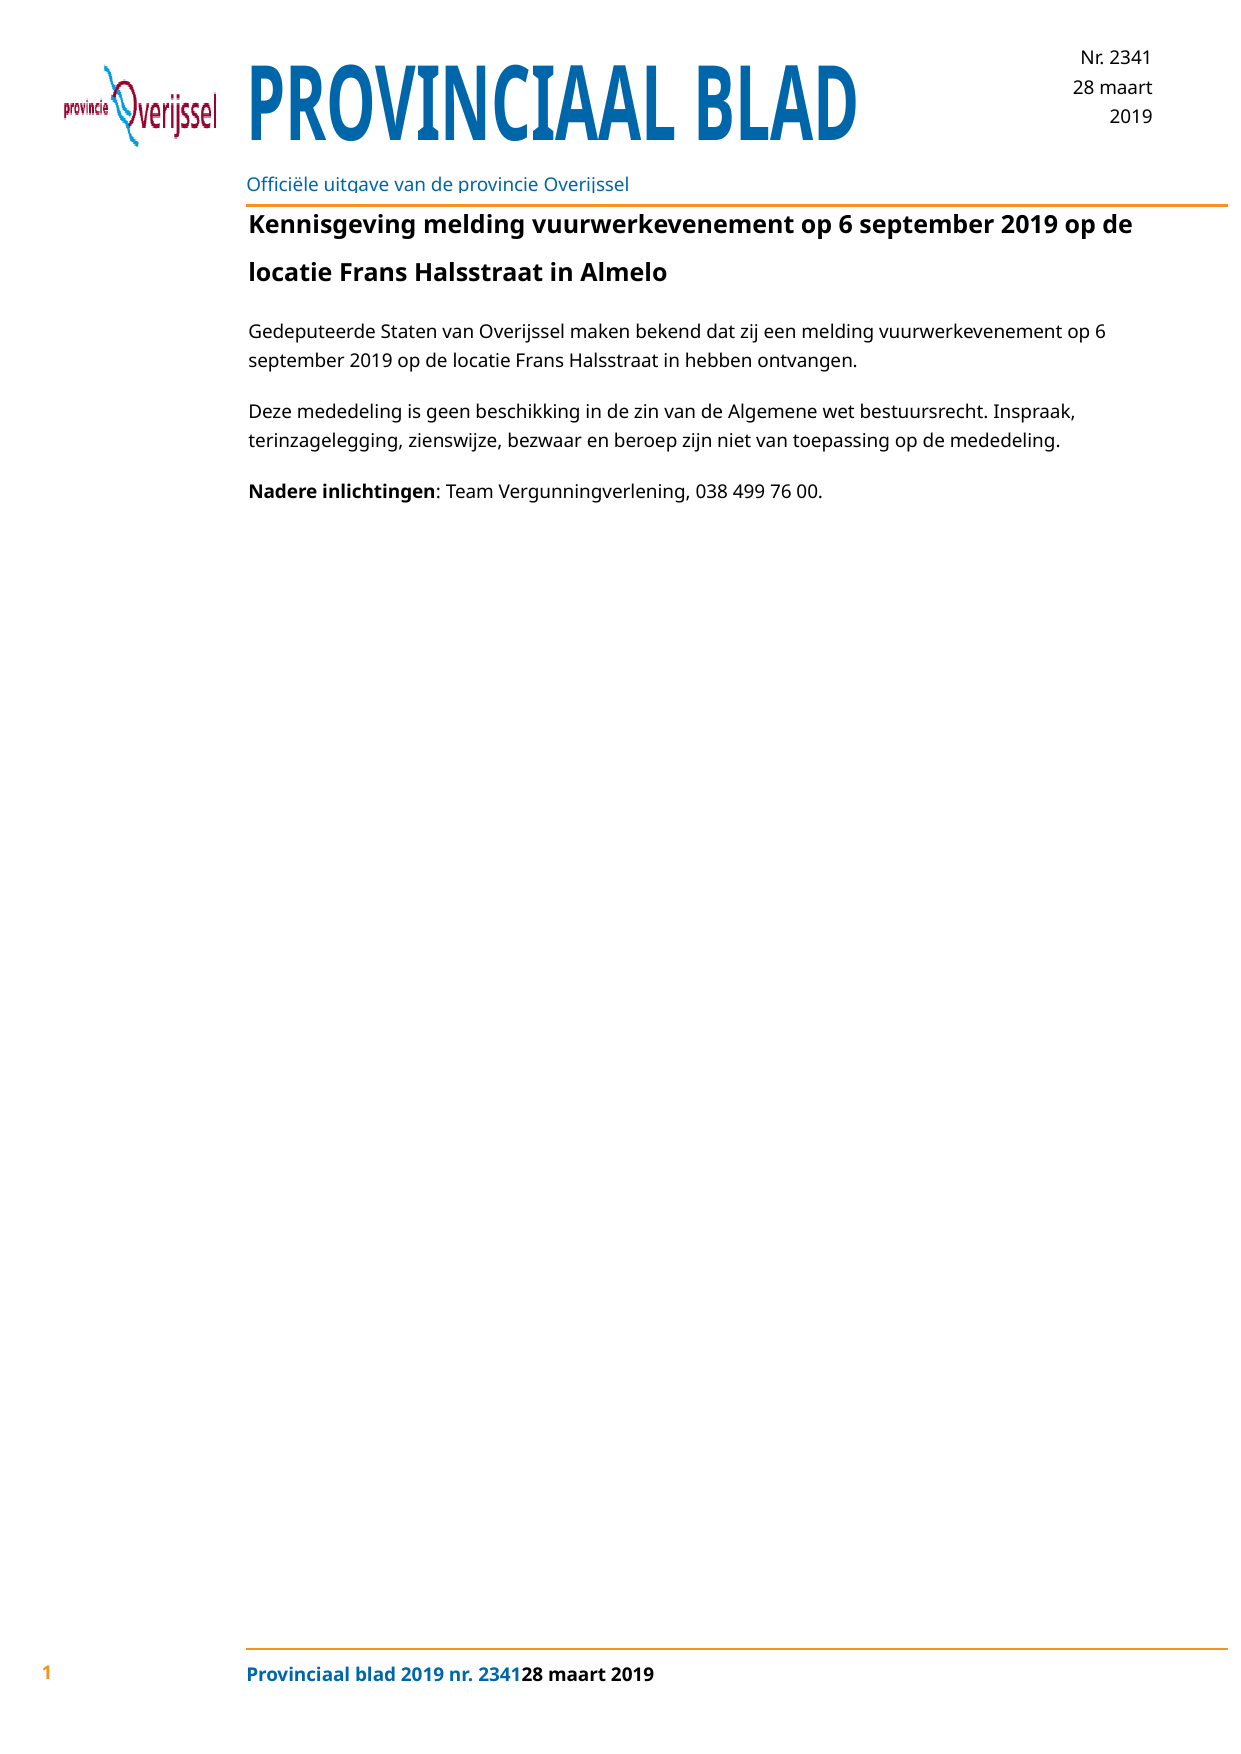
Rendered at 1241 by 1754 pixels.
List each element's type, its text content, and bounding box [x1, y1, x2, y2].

text Kennisgeving melding vuurwerkevenement op 6 september 2019 op de locatie Frans Halsstraat in Almelo [248, 207, 1152, 288]
text Deze mededeling is geen beschikking in de zin van de Algemene wet bestuursrecht. Inspraak, terinzagelegging, zienswijze, bezwaar en beroep zijn niet van toepassing op de mededeling. [248, 398, 1152, 453]
picture [41, 47, 231, 172]
text Nadere inlichtingen: Team Vergunningverlening, 038 499 76 00. [248, 478, 1152, 504]
text Gedeputeerde Staten van Overijssel maken bekend dat zij een melding vuurwerkevenement op 6 september 2019 op de locatie Frans Halsstraat in hebben ontvangen. [248, 318, 1152, 373]
